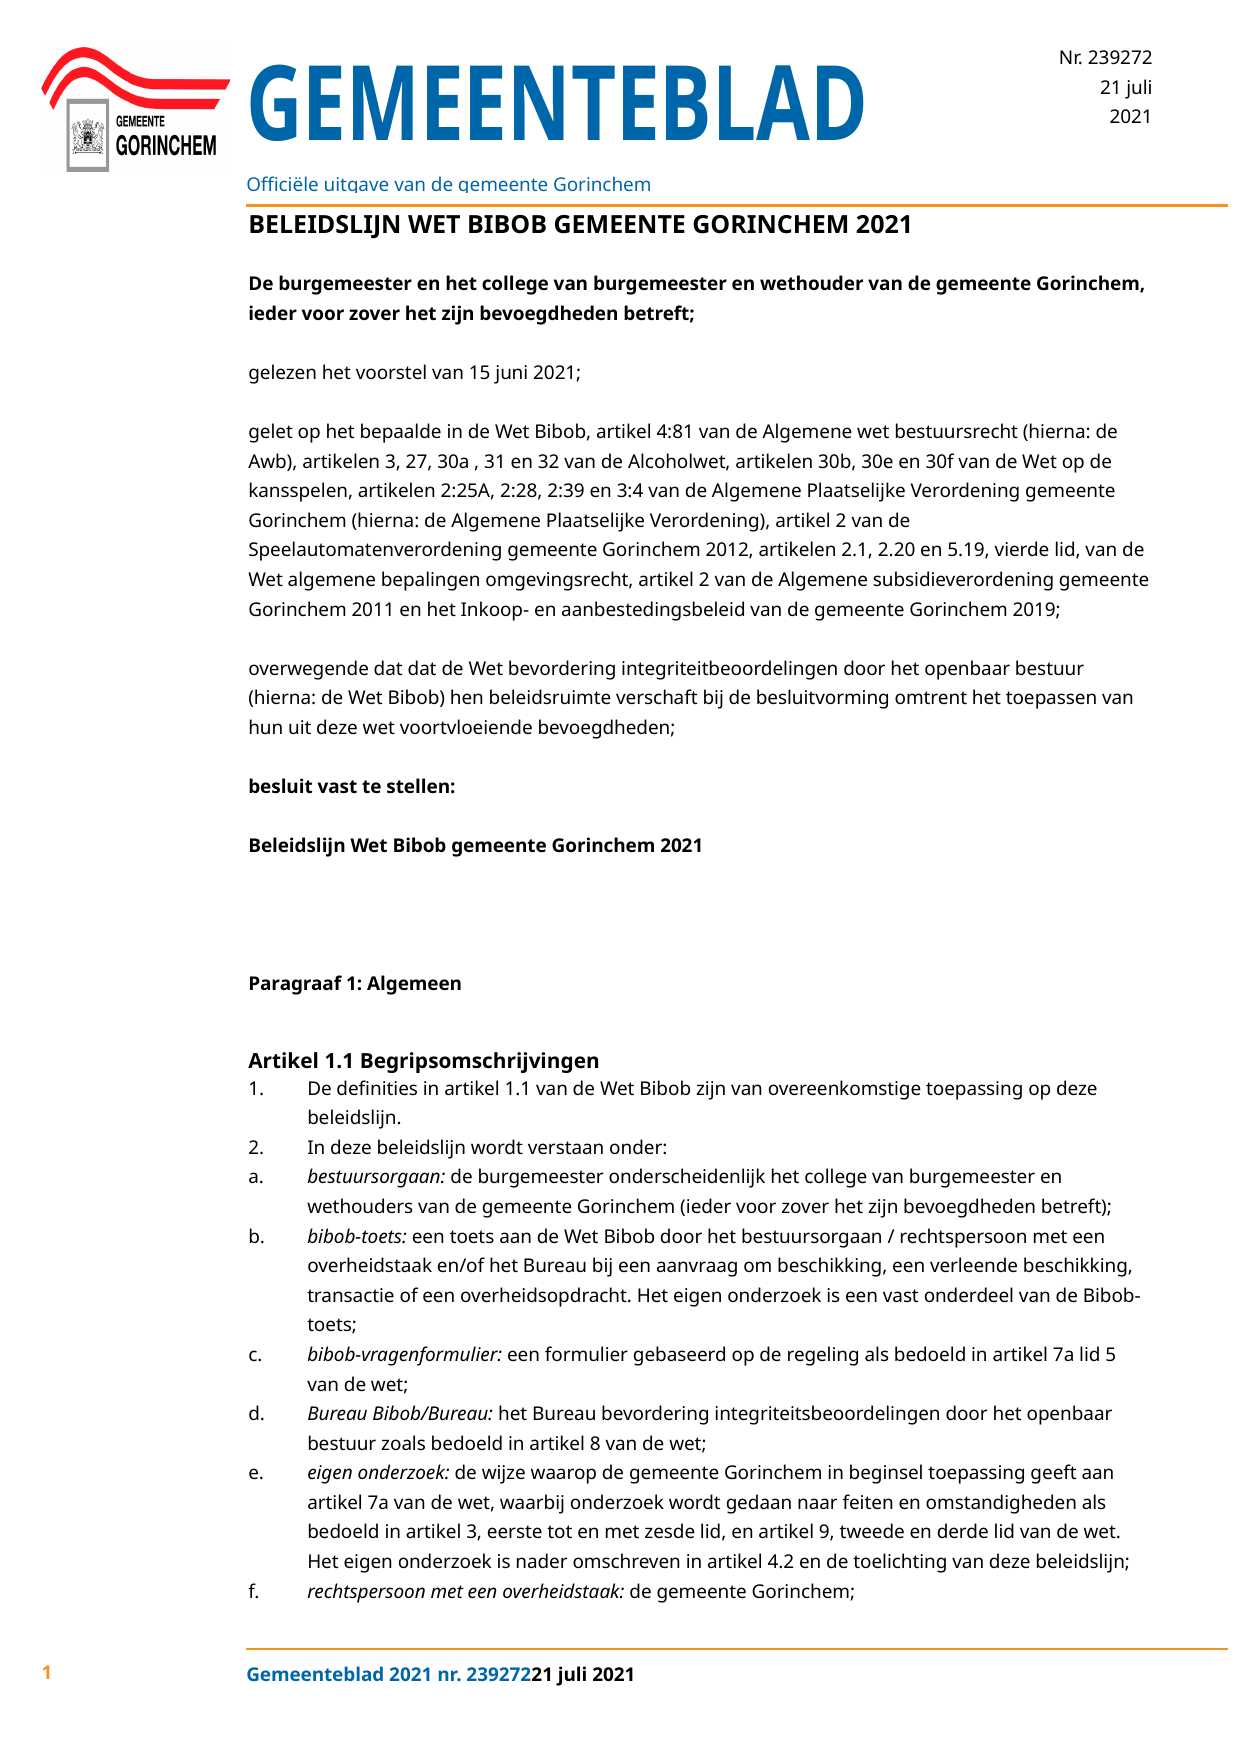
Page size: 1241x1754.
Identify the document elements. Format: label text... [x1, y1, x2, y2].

text gelezen het voorstel van 15 juni 2021; [248, 359, 1152, 385]
text De burgemeester en het college van burgemeester en wethouder van de gemeente Gorinchem, ieder voor zover het zijn bevoegdheden betreft; [248, 270, 1152, 326]
list In deze beleidslijn wordt verstaan onder: [248, 1134, 1152, 1160]
picture [41, 47, 231, 172]
text besluit vast te stellen: [248, 773, 1152, 799]
list Bureau Bibob/Bureau: het Bureau bevordering integriteitsbeoordelingen door het openbaar bestuur zoals bedoeld in artikel 8 van de wet; [248, 1400, 1152, 1456]
list bibob-vragenformulier: een formulier gebaseerd op de regeling als bedoeld in artikel 7a lid 5 van de wet; [248, 1341, 1152, 1397]
list eigen onderzoek: de wijze waarop de gemeente Gorinchem in beginsel toepassing geeft aan artikel 7a van de wet, waarbij onderzoek wordt gedaan naar feiten en omstandigheden als bedoeld in artikel 3, eerste tot en met zesde lid, en artikel 9, tweede en derde lid van de wet. Het eigen onderzoek is nader omschreven in artikel 4.2 en de toelichting van deze beleidslijn; [248, 1459, 1152, 1574]
text Artikel 1.1 Begripsomschrijvingen [248, 1047, 1152, 1075]
text gelet op het bepaalde in de Wet Bibob, artikel 4:81 van de Algemene wet bestuursrecht (hierna: de Awb), artikelen 3, 27, 30a , 31 en 32 van de Alcoholwet, artikelen 30b, 30e en 30f van de Wet op de kansspelen, artikelen 2:25A, 2:28, 2:39 en 3:4 van de Algemene Plaatselijke Verordening gemeente Gorinchem (hierna: de Algemene Plaatselijke Verordening), artikel 2 van de Speelautomatenverordening gemeente Gorinchem 2012, artikelen 2.1, 2.20 en 5.19, vierde lid, van de Wet algemene bepalingen omgevingsrecht, artikel 2 van de Algemene subsidieverordening gemeente Gorinchem 2011 en het Inkoop- en aanbestedingsbeleid van de gemeente Gorinchem 2019; [248, 418, 1152, 621]
text Beleidslijn Wet Bibob gemeente Gorinchem 2021 [248, 832, 1152, 858]
list bibob-toets: een toets aan de Wet Bibob door het bestuursorgaan / rechtspersoon met een overheidstaak en/of het Bureau bij een aanvraag om beschikking, een verleende beschikking, transactie of een overheidsopdracht. Het eigen onderzoek is een vast onderdeel van de Bibob-toets; [248, 1223, 1152, 1337]
list bestuursorgaan: de burgemeester onderscheidenlijk het college van burgemeester en wethouders van de gemeente Gorinchem (ieder voor zover het zijn bevoegdheden betreft); [248, 1164, 1152, 1219]
text BELEIDSLIJN WET BIBOB GEMEENTE GORINCHEM 2021 [248, 207, 1152, 241]
text Paragraaf 1: Algemeen [248, 970, 1152, 996]
list rechtspersoon met een overheidstaak: de gemeente Gorinchem; [248, 1578, 1152, 1604]
text overwegende dat dat de Wet bevordering integriteitbeoordelingen door het openbaar bestuur (hierna: de Wet Bibob) hen beleidsruimte verschaft bij de besluitvorming omtrent het toepassen van hun uit deze wet voortvloeiende bevoegdheden; [248, 655, 1152, 740]
list De definities in artikel 1.1 van de Wet Bibob zijn van overeenkomstige toepassing op deze beleidslijn. [248, 1075, 1152, 1130]
